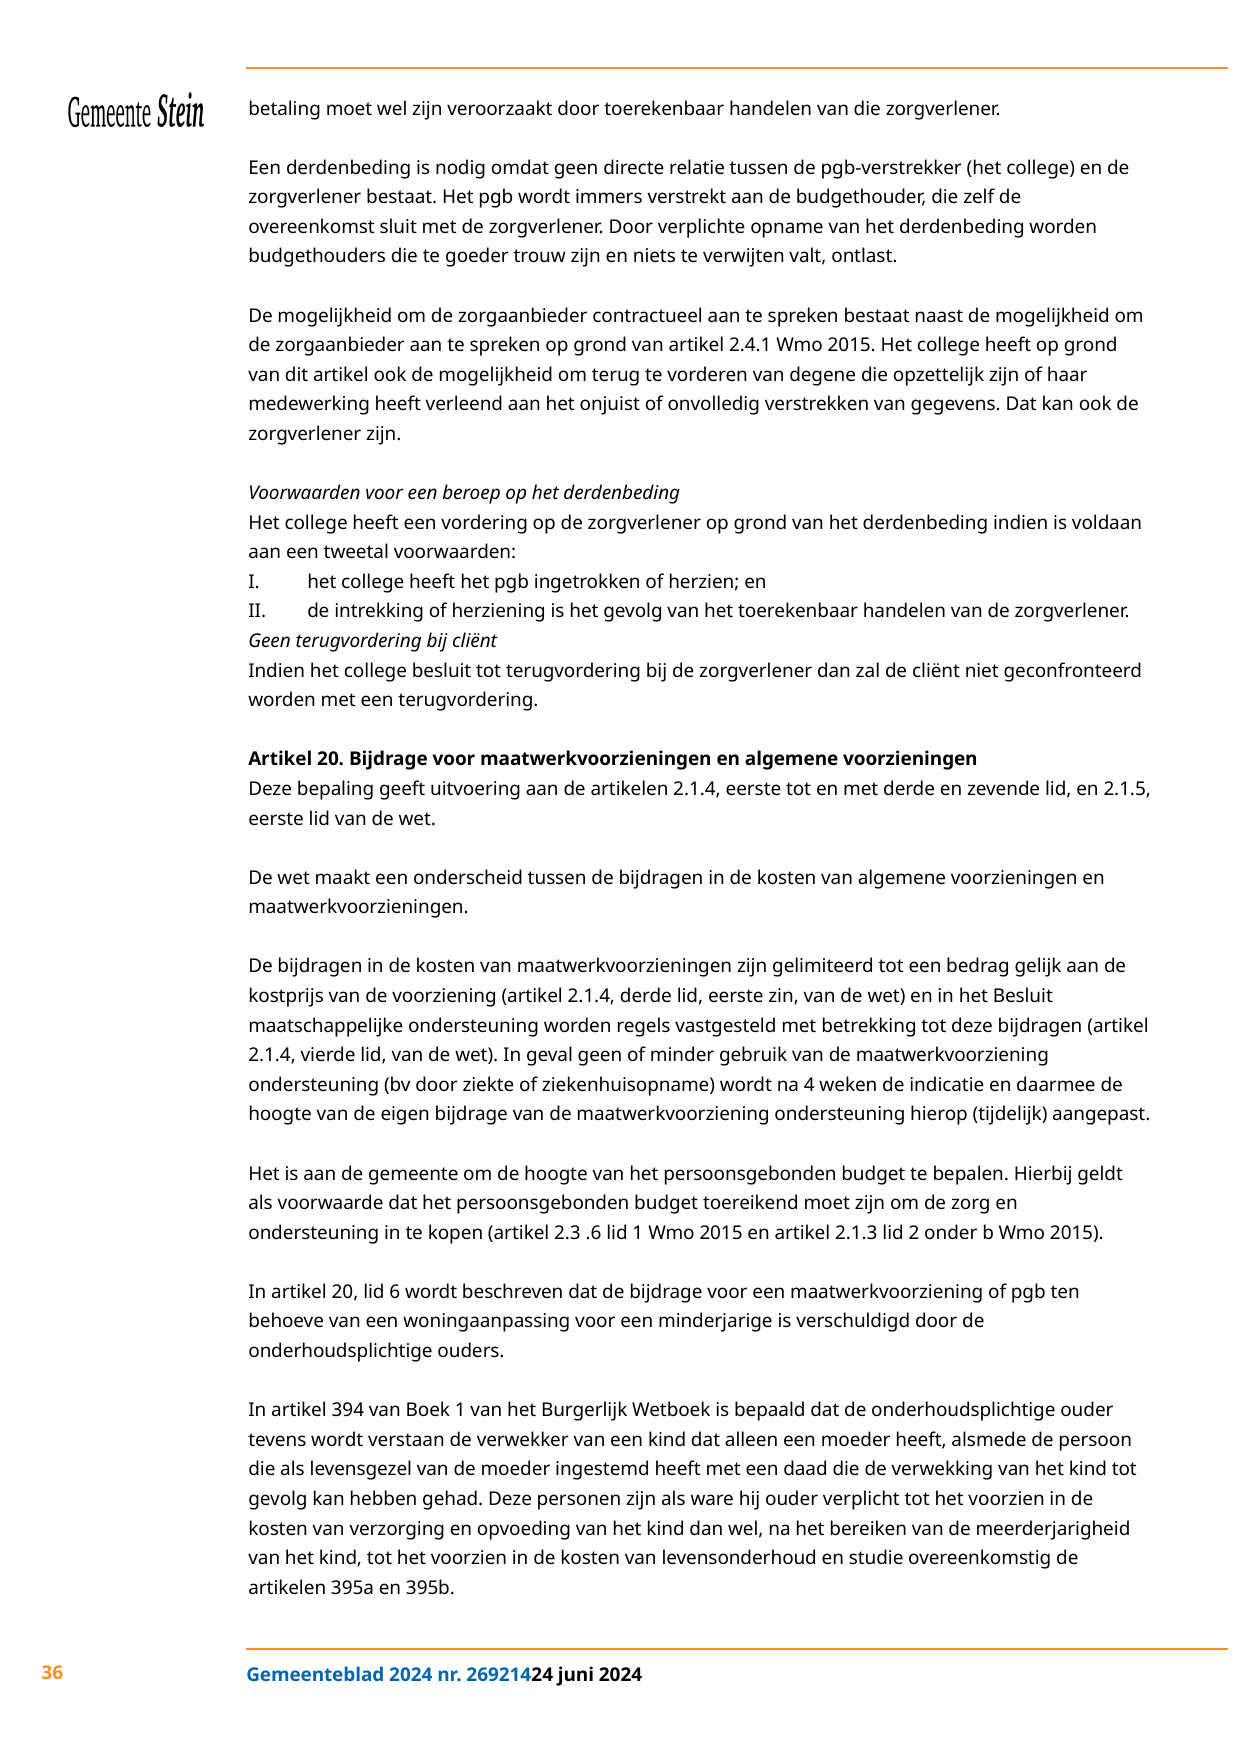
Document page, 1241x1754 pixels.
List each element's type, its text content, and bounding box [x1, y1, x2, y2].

text In artikel 394 van Boek 1 van het Burgerlijk Wetboek is bepaald dat de onderhoudsplichtige ouder tevens wordt verstaan de verwekker van een kind dat alleen een moeder heeft, alsmede de persoon die als levensgezel van de moeder ingestemd heeft met een daad die de verwekking van het kind tot gevolg kan hebben gehad. Deze personen zijn als ware hij ouder verplicht tot het voorzien in de kosten van verzorging en opvoeding van het kind dan wel, na het bereiken van de meerderjarigheid van het kind, tot het voorzien in de kosten van levensonderhoud en studie overeenkomstig de artikelen 395a en 395b. [248, 1396, 1152, 1600]
text De bijdragen in de kosten van maatwerkvoorzieningen zijn gelimiteerd tot een bedrag gelijk aan de kostprijs van de voorziening (artikel 2.1.4, derde lid, eerste zin, van de wet) en in het Besluit maatschappelijke ondersteuning worden regels vastgesteld met betrekking tot deze bijdragen (artikel 2.1.4, vierde lid, van de wet). In geval geen of minder gebruik van de maatwerkvoorziening ondersteuning (bv door ziekte of ziekenhuisopname) wordt na 4 weken de indicatie en daarmee de hoogte van de eigen bijdrage van de maatwerkvoorziening ondersteuning hierop (tijdelijk) aangepast. [248, 953, 1152, 1126]
text Voorwaarden voor een beroep op het derdenbeding [248, 479, 1152, 505]
picture [41, 47, 231, 172]
text Artikel 20. Bijdrage voor maatwerkvoorzieningen en algemene voorzieningen [248, 746, 1152, 771]
text Geen terugvordering bij cliënt [248, 627, 1152, 653]
text De wet maakt een onderscheid tussen de bijdragen in de kosten van algemene voorzieningen en maatwerkvoorzieningen. [248, 864, 1152, 919]
text In artikel 20, lid 6 wordt beschreven dat de bijdrage voor een maatwerkvoorziening of pgb ten behoeve van een woningaanpassing voor een minderjarige is verschuldigd door de onderhoudsplichtige ouders. [248, 1278, 1152, 1363]
text Deze bepaling geeft uitvoering aan de artikelen 2.1.4, eerste tot en met derde en zevende lid, en 2.1.5, eerste lid van de wet. [248, 775, 1152, 831]
list de intrekking of herziening is het gevolg van het toerekenbaar handelen van de zorgverlener. [248, 598, 1152, 623]
text betaling moet wel zijn veroorzaakt door toerekenbaar handelen van die zorgverlener. [248, 95, 1152, 121]
text Een derdenbeding is nodig omdat geen directe relatie tussen de pgb-verstrekker (het college) en de zorgverlener bestaat. Het pgb wordt immers verstrekt aan de budgethouder, die zelf de overeenkomst sluit met de zorgverlener. Door verplichte opname van het derdenbeding worden budgethouders die te goeder trouw zijn en niets te verwijten valt, ontlast. [248, 154, 1152, 268]
text Het college heeft een vordering op de zorgverlener op grond van het derdenbeding indien is voldaan aan een tweetal voorwaarden: [248, 509, 1152, 564]
text Indien het college besluit tot terugvordering bij de zorgverlener dan zal de cliënt niet geconfronteerd worden met een terugvordering. [248, 657, 1152, 712]
text De mogelijkheid om de zorgaanbieder contractueel aan te spreken bestaat naast de mogelijkheid om de zorgaanbieder aan te spreken op grond van artikel 2.4.1 Wmo 2015. Het college heeft op grond van dit artikel ook de mogelijkheid om terug te vorderen van degene die opzettelijk zijn of haar medewerking heeft verleend aan het onjuist of onvolledig verstrekken van gegevens. Dat kan ook de zorgverlener zijn. [248, 302, 1152, 446]
list het college heeft het pgb ingetrokken of herzien; en [248, 568, 1152, 594]
text Het is aan de gemeente om de hoogte van het persoonsgebonden budget te bepalen. Hierbij geldt als voorwaarde dat het persoonsgebonden budget toereikend moet zijn om de zorg en ondersteuning in te kopen (artikel 2.3 .6 lid 1 Wmo 2015 en artikel 2.1.3 lid 2 onder b Wmo 2015). [248, 1160, 1152, 1245]
